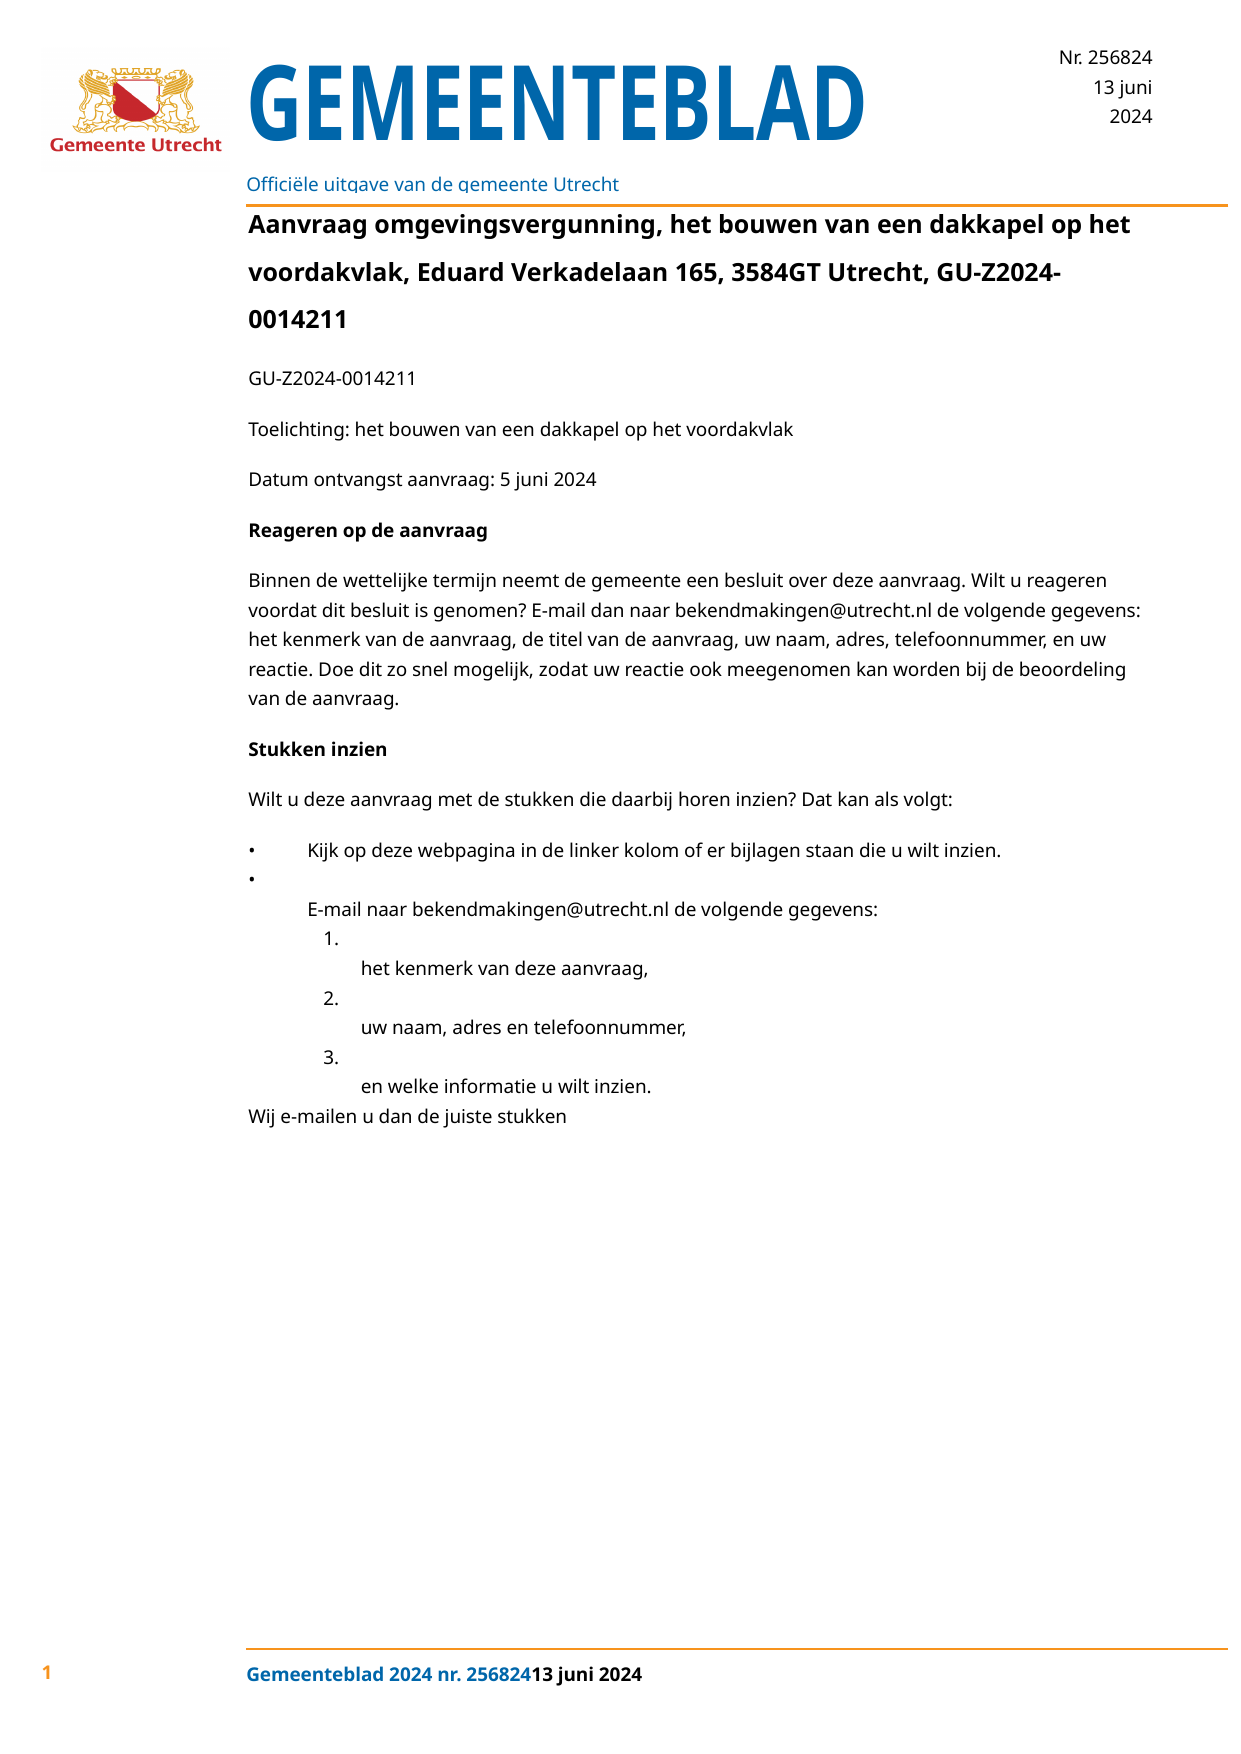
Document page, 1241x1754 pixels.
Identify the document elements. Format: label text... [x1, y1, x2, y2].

list E-mail naar bekendmakingen@utrecht.nl de volgende gegevens: [248, 896, 1152, 922]
text Toelichting: het bouwen van een dakkapel op het voordakvlak [248, 416, 1152, 442]
list het kenmerk van deze aanvraag, [323, 955, 1152, 981]
text Reageren op de aanvraag [248, 517, 1152, 542]
text Stukken inzien [248, 736, 1152, 762]
text Datum ontvangst aanvraag: 5 juni 2024 [248, 466, 1152, 492]
text Aanvraag omgevingsvergunning, het bouwen van een dakkapel op het voordakvlak, Eduard Verkadelaan 165, 3584GT Utrecht, GU-Z2024-0014211 [248, 207, 1152, 336]
text Binnen de wettelijke termijn neemt de gemeente een besluit over deze aanvraag. Wilt u reageren voordat dit besluit is genomen? E-mail dan naar bekendmakingen@utrecht.nl de volgende gegevens: het kenmerk van de aanvraag, de titel van de aanvraag, uw naam, adres, telefoonnummer, en uw reactie. Doe dit zo snel mogelijk, zodat uw reactie ook meegenomen kan worden bij de beoordeling van de aanvraag. [248, 567, 1152, 711]
text Wilt u deze aanvraag met de stukken die daarbij horen inzien? Dat kan als volgt: [248, 786, 1152, 812]
list Kijk op deze webpagina in de linker kolom of er bijlagen staan die u wilt inzien. [248, 837, 1152, 862]
text Wij e-mailen u dan de juiste stukken [248, 1103, 1152, 1129]
list en welke informatie u wilt inzien. [323, 1073, 1152, 1099]
picture [41, 47, 231, 172]
text GU-Z2024-0014211 [248, 366, 1152, 391]
list uw naam, adres en telefoonnummer, [323, 1014, 1152, 1040]
